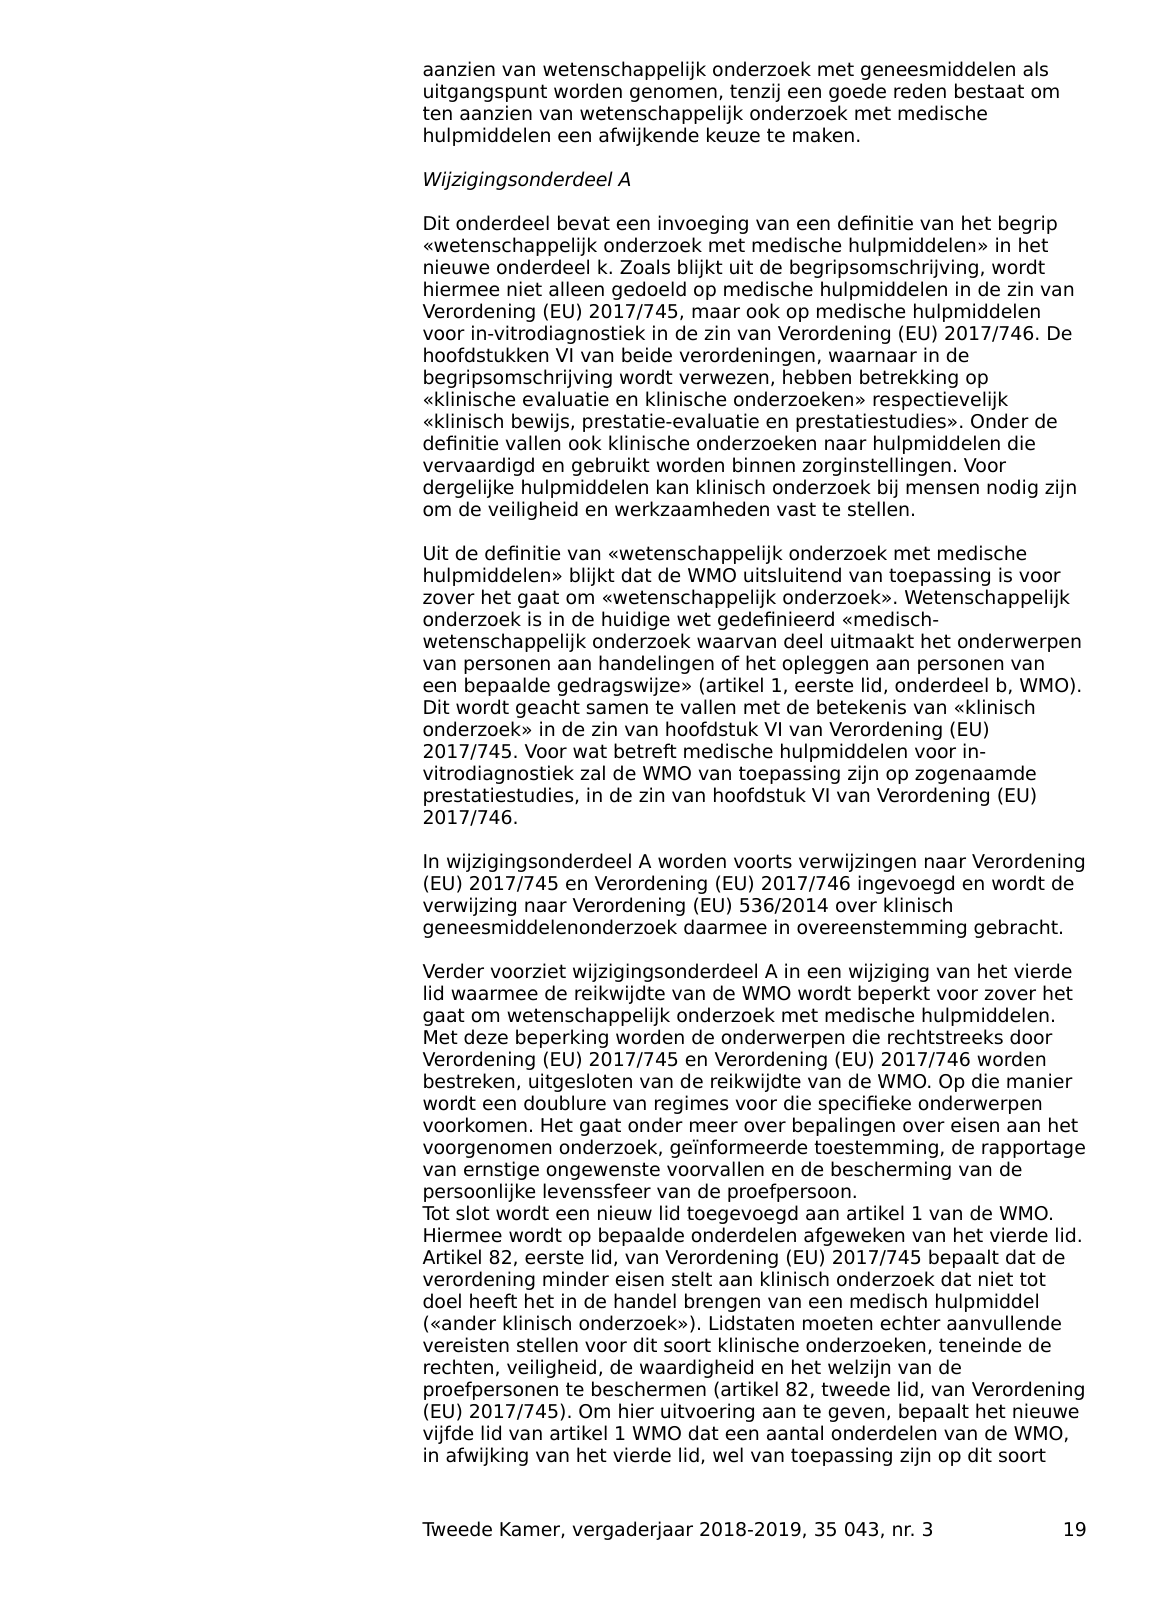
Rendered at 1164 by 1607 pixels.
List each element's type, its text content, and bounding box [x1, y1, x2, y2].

text Verder voorziet wijzigingsonderdeel A in een wijziging van het vierde lid waarmee de reikwijdte van de WMO wordt beperkt voor zover het gaat om wetenschappelijk onderzoek met medische hulpmiddelen. Met deze beperking worden de onderwerpen die rechtstreeks door Verordening (EU) 2017/745 en Verordening (EU) 2017/746 worden bestreken, uitgesloten van de reikwijdte van de WMO. Op die manier wordt een doublure van regimes voor die specifieke onderwerpen voorkomen. Het gaat onder meer over bepalingen over eisen aan het voorgenomen onderzoek, geïnformeerde toestemming, de rapportage van ernstige ongewenste voorvallen en de bescherming van de persoonlijke levenssfeer van de proefpersoon. [422, 961, 1087, 1203]
text Uit de definitie van «wetenschappelijk onderzoek met medische hulpmiddelen» blijkt dat de WMO uitsluitend van toepassing is voor zover het gaat om «wetenschappelijk onderzoek». Wetenschappelijk onderzoek is in de huidige wet gedefinieerd «medisch-wetenschappelijk onderzoek waarvan deel uitmaakt het onderwerpen van personen aan handelingen of het opleggen aan personen van een bepaalde gedragswijze» (artikel 1, eerste lid, onderdeel b, WMO). Dit wordt geacht samen te vallen met de betekenis van «klinisch onderzoek» in de zin van hoofdstuk VI van Verordening (EU) 2017/745. Voor wat betreft medische hulpmiddelen voor in-vitrodiagnostiek zal de WMO van toepassing zijn op zogenaamde prestatiestudies, in de zin van hoofdstuk VI van Verordening (EU) 2017/746. [422, 543, 1087, 829]
text In wijzigingsonderdeel A worden voorts verwijzingen naar Verordening (EU) 2017/745 en Verordening (EU) 2017/746 ingevoegd en wordt de verwijzing naar Verordening (EU) 536/2014 over klinisch geneesmiddelenonderzoek daarmee in overeenstemming gebracht. [422, 851, 1087, 939]
text Dit onderdeel bevat een invoeging van een definitie van het begrip «wetenschappelijk onderzoek met medische hulpmiddelen» in het nieuwe onderdeel k. Zoals blijkt uit de begripsomschrijving, wordt hiermee niet alleen gedoeld op medische hulpmiddelen in de zin van Verordening (EU) 2017/745, maar ook op medische hulpmiddelen voor in-vitrodiagnostiek in de zin van Verordening (EU) 2017/746. De hoofdstukken VI van beide verordeningen, waarnaar in de begripsomschrijving wordt verwezen, hebben betrekking op «klinische evaluatie en klinische onderzoeken» respectievelijk «klinisch bewijs, prestatie-evaluatie en prestatiestudies». Onder de definitie vallen ook klinische onderzoeken naar hulpmiddelen die vervaardigd en gebruikt worden binnen zorginstellingen. Voor dergelijke hulpmiddelen kan klinisch onderzoek bij mensen nodig zijn om de veiligheid en werkzaamheden vast te stellen. [422, 213, 1087, 521]
text aanzien van wetenschappelijk onderzoek met geneesmiddelen als uitgangspunt worden genomen, tenzij een goede reden bestaat om ten aanzien van wetenschappelijk onderzoek met medische hulpmiddelen een afwijkende keuze te maken. [422, 59, 1087, 147]
subtitle Wijzigingsonderdeel A [422, 169, 1087, 191]
text Tot slot wordt een nieuw lid toegevoegd aan artikel 1 van de WMO. Hiermee wordt op bepaalde onderdelen afgeweken van het vierde lid. Artikel 82, eerste lid, van Verordening (EU) 2017/745 bepaalt dat de verordening minder eisen stelt aan klinisch onderzoek dat niet tot doel heeft het in de handel brengen van een medisch hulpmiddel («ander klinisch onderzoek»). Lidstaten moeten echter aanvullende vereisten stellen voor dit soort klinische onderzoeken, teneinde de rechten, veiligheid, de waardigheid en het welzijn van de proefpersonen te beschermen (artikel 82, tweede lid, van Verordening (EU) 2017/745). Om hier uitvoering aan te geven, bepaalt het nieuwe vijfde lid van artikel 1 WMO dat een aantal onderdelen van de WMO, in afwijking van het vierde lid, wel van toepassing zijn op dit soort [422, 1203, 1087, 1467]
